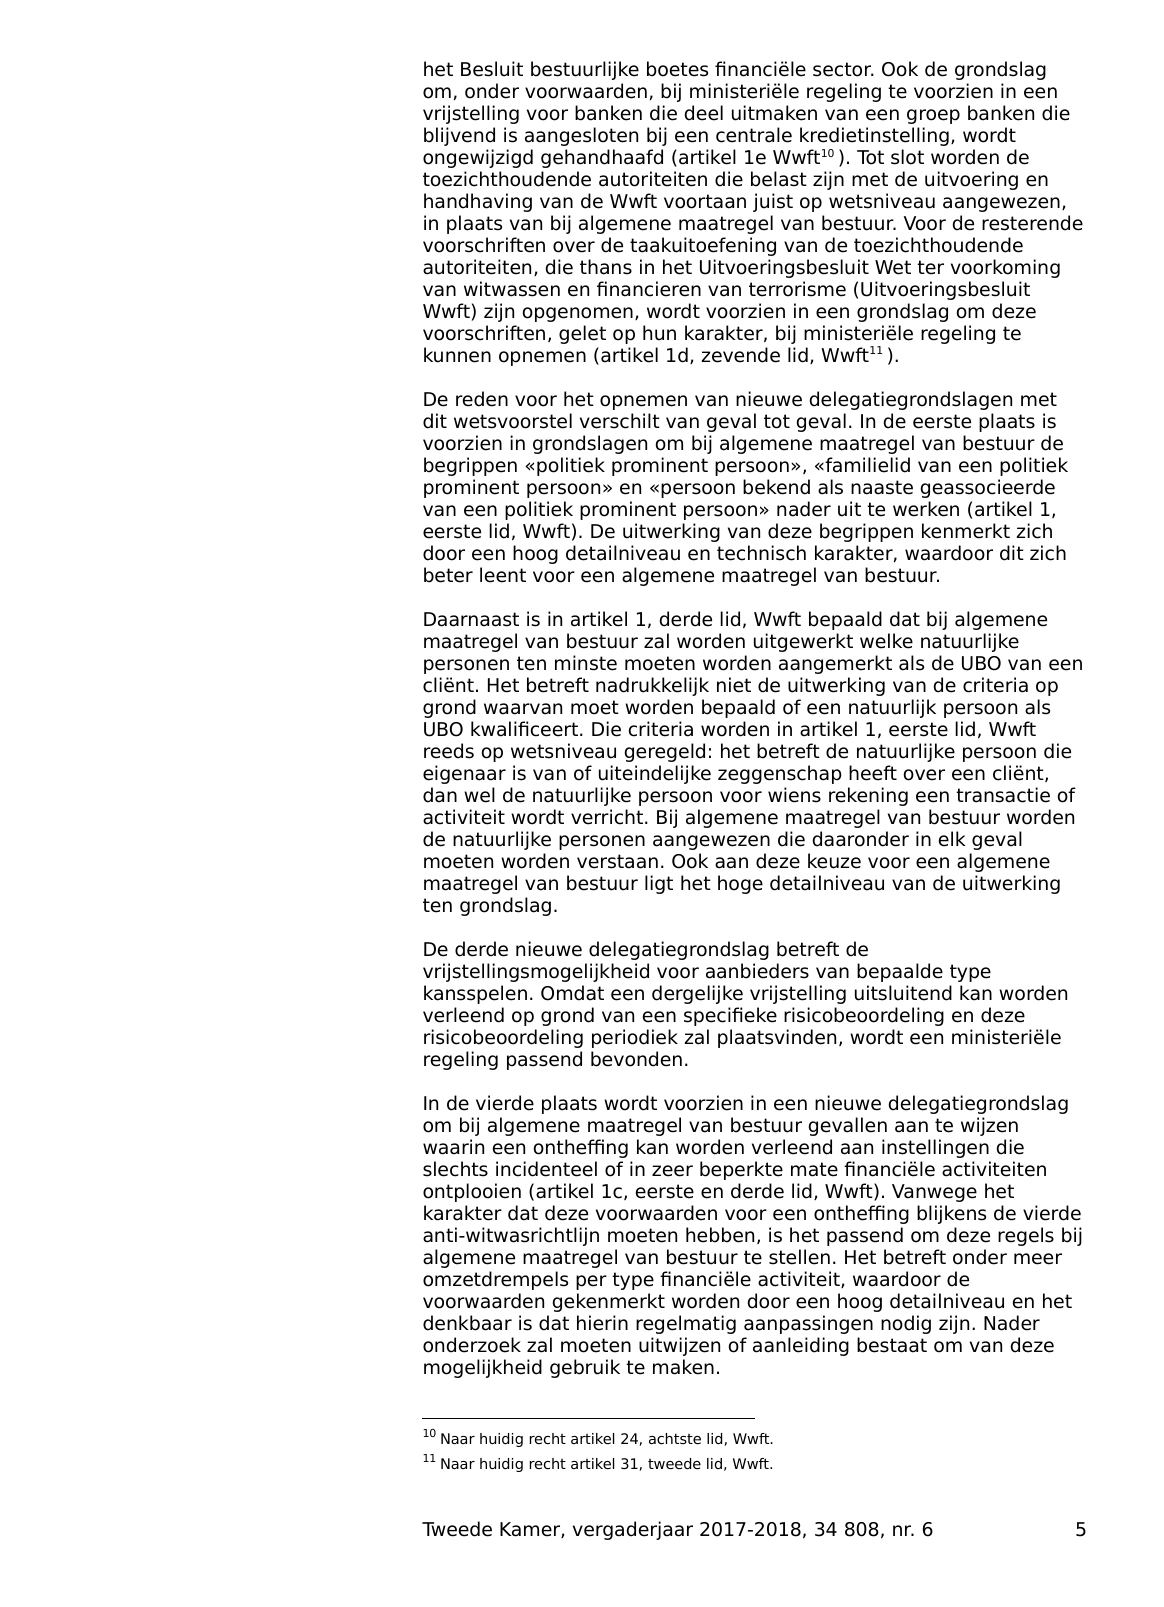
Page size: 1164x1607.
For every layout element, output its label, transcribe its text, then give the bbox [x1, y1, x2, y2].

text In de vierde plaats wordt voorzien in een nieuwe delegatiegrondslag om bij algemene maatregel van bestuur gevallen aan te wijzen waarin een ontheffing kan worden verleend aan instellingen die slechts incidenteel of in zeer beperkte mate financiële activiteiten ontplooien (artikel 1c, eerste en derde lid, Wwft). Vanwege het karakter dat deze voorwaarden voor een ontheffing blijkens de vierde anti-witwasrichtlijn moeten hebben, is het passend om deze regels bij algemene maatregel van bestuur te stellen. Het betreft onder meer omzetdrempels per type financiële activiteit, waardoor de voorwaarden gekenmerkt worden door een hoog detailniveau en het denkbaar is dat hierin regelmatig aanpassingen nodig zijn. Nader onderzoek zal moeten uitwijzen of aanleiding bestaat om van deze mogelijkheid gebruik te maken. [422, 1093, 1087, 1379]
text het Besluit bestuurlijke boetes financiële sector. Ook de grondslag om, onder voorwaarden, bij ministeriële regeling te voorzien in een vrijstelling voor banken die deel uitmaken van een groep banken die blijvend is aangesloten bij een centrale kredietinstelling, wordt ongewijzigd gehandhaafd (artikel 1e Wwft). Tot slot worden de toezichthoudende autoriteiten die belast zijn met de uitvoering en handhaving van de Wwft voortaan juist op wetsniveau aangewezen, in plaats van bij algemene maatregel van bestuur. Voor de resterende voorschriften over de taakuitoefening van de toezichthoudende autoriteiten, die thans in het Uitvoeringsbesluit Wet ter voorkoming van witwassen en financieren van terrorisme (Uitvoeringsbesluit Wwft) zijn opgenomen, wordt voorzien in een grondslag om deze voorschriften, gelet op hun karakter, bij ministeriële regeling te kunnen opnemen (artikel 1d, zevende lid, Wwft). [422, 59, 1087, 367]
text De reden voor het opnemen van nieuwe delegatiegrondslagen met dit wetsvoorstel verschilt van geval tot geval. In de eerste plaats is voorzien in grondslagen om bij algemene maatregel van bestuur de begrippen «politiek prominent persoon», «familielid van een politiek prominent persoon» en «persoon bekend als naaste geassocieerde van een politiek prominent persoon» nader uit te werken (artikel 1, eerste lid, Wwft). De uitwerking van deze begrippen kenmerkt zich door een hoog detailniveau en technisch karakter, waardoor dit zich beter leent voor een algemene maatregel van bestuur. [422, 389, 1087, 587]
text De derde nieuwe delegatiegrondslag betreft de vrijstellingsmogelijkheid voor aanbieders van bepaalde type kansspelen. Omdat een dergelijke vrijstelling uitsluitend kan worden verleend op grond van een specifieke risicobeoordeling en deze risicobeoordeling periodiek zal plaatsvinden, wordt een ministeriële regeling passend bevonden. [422, 939, 1087, 1071]
text Daarnaast is in artikel 1, derde lid, Wwft bepaald dat bij algemene maatregel van bestuur zal worden uitgewerkt welke natuurlijke personen ten minste moeten worden aangemerkt als de UBO van een cliënt. Het betreft nadrukkelijk niet de uitwerking van de criteria op grond waarvan moet worden bepaald of een natuurlijk persoon als UBO kwalificeert. Die criteria worden in artikel 1, eerste lid, Wwft reeds op wetsniveau geregeld: het betreft de natuurlijke persoon die eigenaar is van of uiteindelijke zeggenschap heeft over een cliënt, dan wel de natuurlijke persoon voor wiens rekening een transactie of activiteit wordt verricht. Bij algemene maatregel van bestuur worden de natuurlijke personen aangewezen die daaronder in elk geval moeten worden verstaan. Ook aan deze keuze voor een algemene maatregel van bestuur ligt het hoge detailniveau van de uitwerking ten grondslag. [422, 609, 1087, 917]
text Naar huidig recht artikel 31, tweede lid, Wwft. [422, 1452, 1087, 1474]
text Naar huidig recht artikel 24, achtste lid, Wwft. [422, 1427, 1087, 1449]
